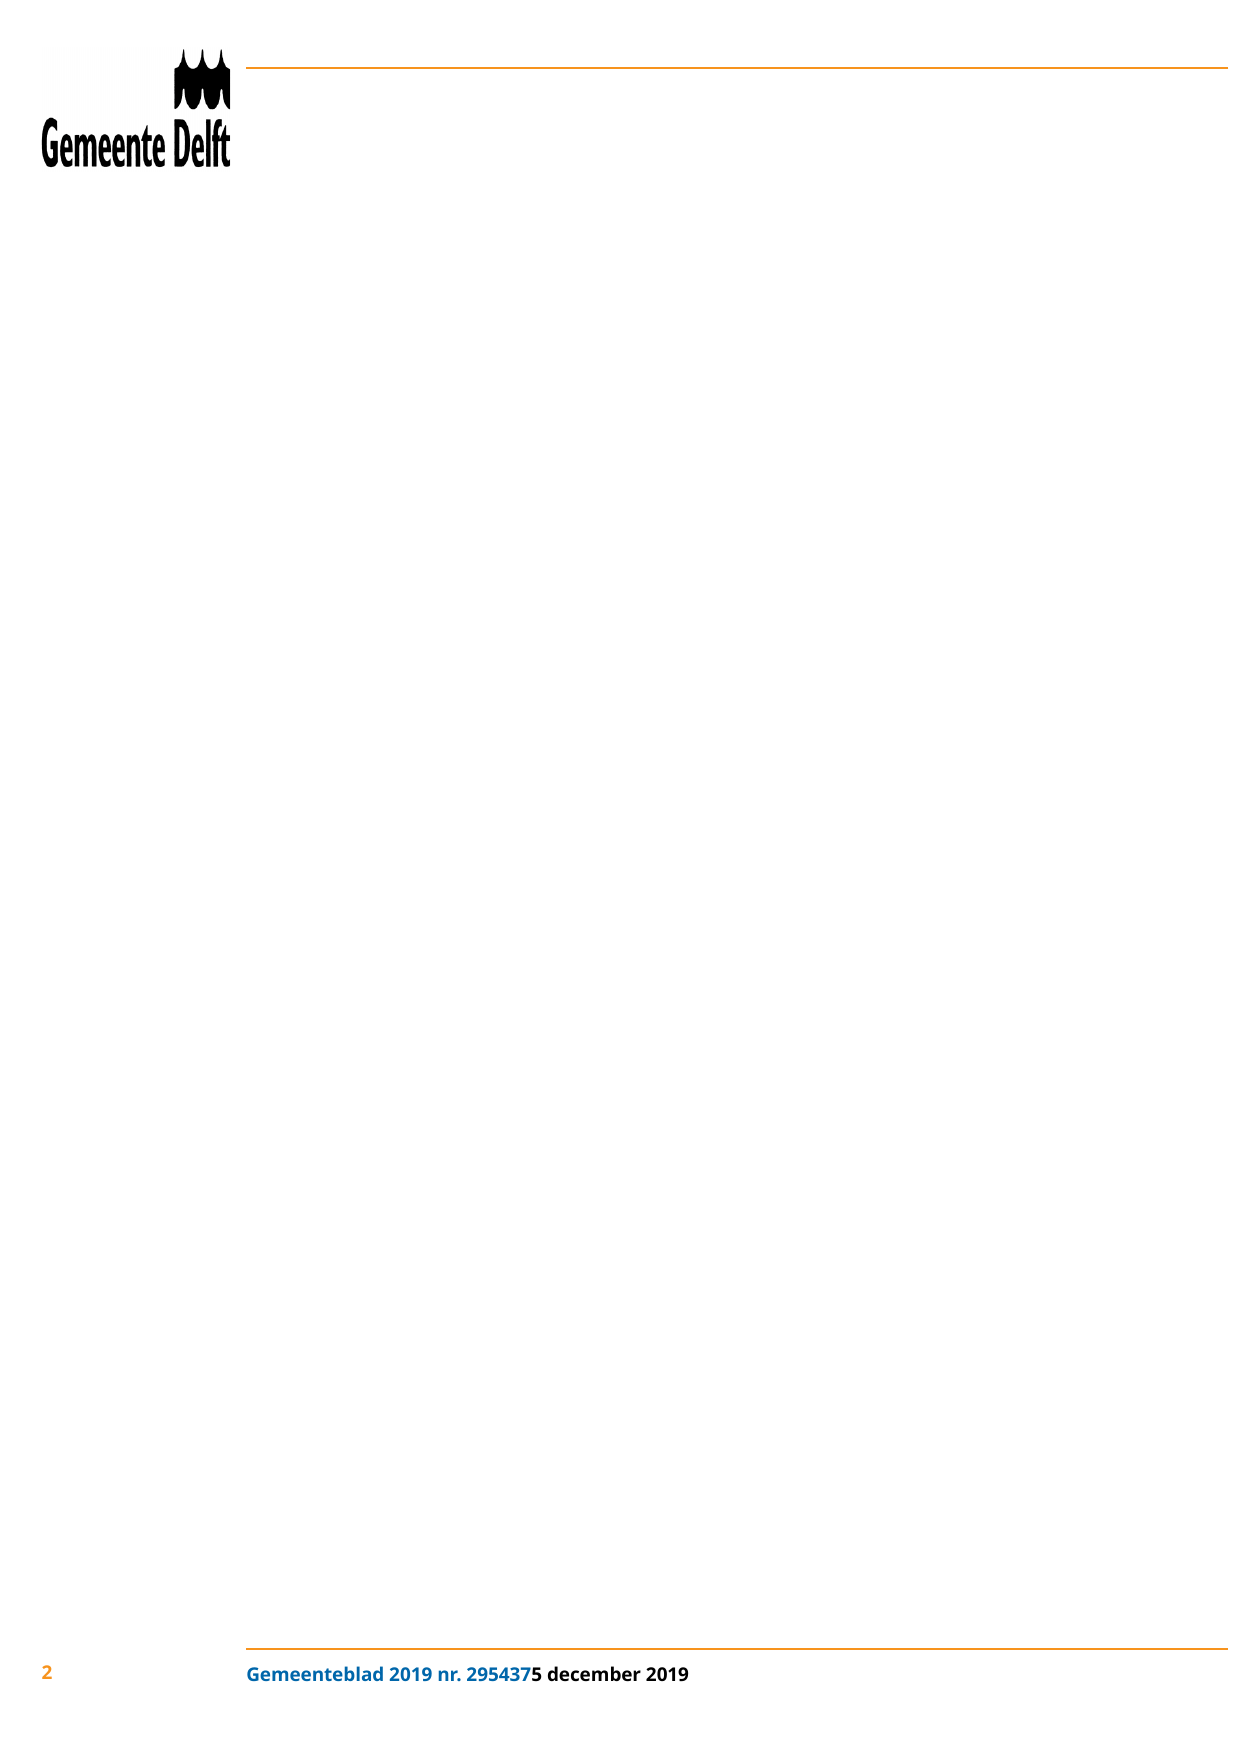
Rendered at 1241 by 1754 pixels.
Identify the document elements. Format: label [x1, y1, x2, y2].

picture [41, 47, 231, 172]
